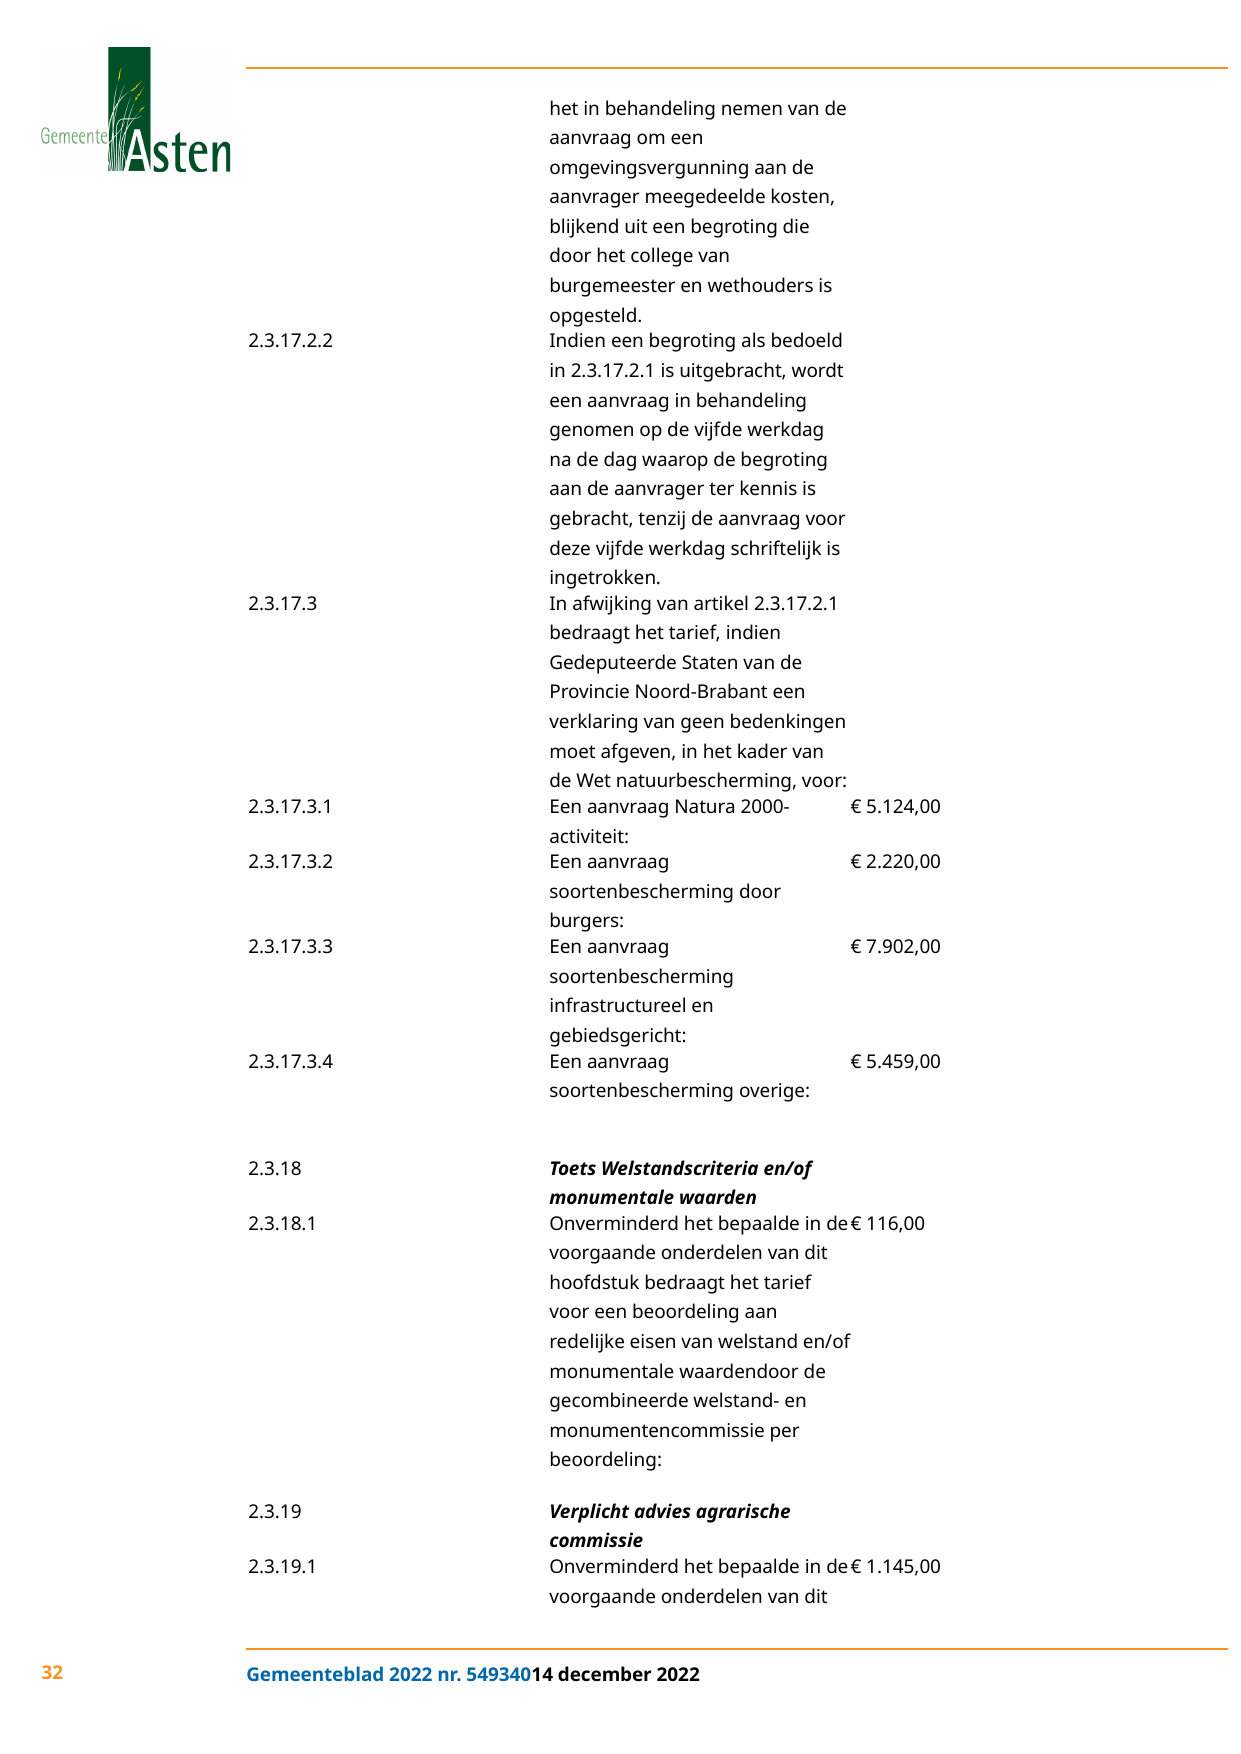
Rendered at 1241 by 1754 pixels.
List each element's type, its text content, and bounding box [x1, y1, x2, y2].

table_cell Een aanvraag soortenbescherming infrastructureel en gebiedsgericht: [549, 934, 850, 1048]
table_cell 2.3.18 [248, 1155, 549, 1210]
table_cell 2.3.19.1 [248, 1554, 549, 1609]
table_cell [248, 1473, 549, 1498]
table_cell € 1.145,00 [850, 1554, 1152, 1609]
table_cell [549, 1473, 850, 1498]
table_cell € 2.220,00 [850, 849, 1152, 933]
table_cell Een aanvraag Natura 2000-activiteit: [549, 793, 850, 848]
table_cell Een aanvraag soortenbescherming overige: [549, 1048, 850, 1103]
table_cell 2.3.17.2.2 [248, 328, 549, 590]
table_cell € 7.902,00 [850, 934, 1152, 1048]
table_cell [850, 95, 1152, 328]
table_cell 2.3.17.3.1 [248, 793, 549, 848]
table_cell [248, 1129, 549, 1155]
table_cell 2.3.17.3.4 [248, 1048, 549, 1103]
table_cell Een aanvraag soortenbescherming door burgers: [549, 849, 850, 933]
table_cell [850, 1155, 1152, 1210]
table_cell het in behandeling nemen van de aanvraag om een omgevingsvergunning aan de aanvrager meegedeelde kosten, blijkend uit een begroting die door het college van burgemeester en wethouders is opgesteld. [549, 95, 850, 328]
table_cell 2.3.18.1 [248, 1210, 549, 1472]
table_cell [850, 590, 1152, 793]
table_cell € 116,00 [850, 1210, 1152, 1472]
table_cell [850, 1103, 1152, 1129]
table_cell € 5.459,00 [850, 1048, 1152, 1103]
table_cell [850, 1129, 1152, 1155]
table_cell Onverminderd het bepaalde in de voorgaande onderdelen van dit hoofdstuk bedraagt het tarief voor een beoordeling aan redelijke eisen van welstand en/of monumentale waardendoor de gecombineerde welstand- en monumentencommissie per beoordeling: [549, 1210, 850, 1472]
table_cell [850, 1498, 1152, 1553]
table_cell [850, 328, 1152, 590]
table_cell Verplicht advies agrarische commissie [549, 1498, 850, 1553]
table_cell [549, 1129, 850, 1155]
table_cell 2.3.17.3.2 [248, 849, 549, 933]
table_cell [248, 95, 549, 328]
table_cell 2.3.19 [248, 1498, 549, 1553]
picture [41, 47, 231, 172]
table_cell [248, 1103, 549, 1129]
table_cell [549, 1103, 850, 1129]
table_cell 2.3.17.3.3 [248, 934, 549, 1048]
table_cell € 5.124,00 [850, 793, 1152, 848]
table_cell [850, 1473, 1152, 1498]
table_cell Onverminderd het bepaalde in de voorgaande onderdelen van dit [549, 1554, 850, 1609]
table_cell Indien een begroting als bedoeld in 2.3.17.2.1 is uitgebracht, wordt een aanvraag in behandeling genomen op de vijfde werkdag na de dag waarop de begroting aan de aanvrager ter kennis is gebracht, tenzij de aanvraag voor deze vijfde werkdag schriftelijk is ingetrokken. [549, 328, 850, 590]
table_cell In afwijking van artikel 2.3.17.2.1 bedraagt het tarief, indien Gedeputeerde Staten van de Provincie Noord-Brabant een verklaring van geen bedenkingen moet afgeven, in het kader van de Wet natuurbescherming, voor: [549, 590, 850, 793]
table_cell Toets Welstandscriteria en/of monumentale waarden [549, 1155, 850, 1210]
table_cell 2.3.17.3 [248, 590, 549, 793]
